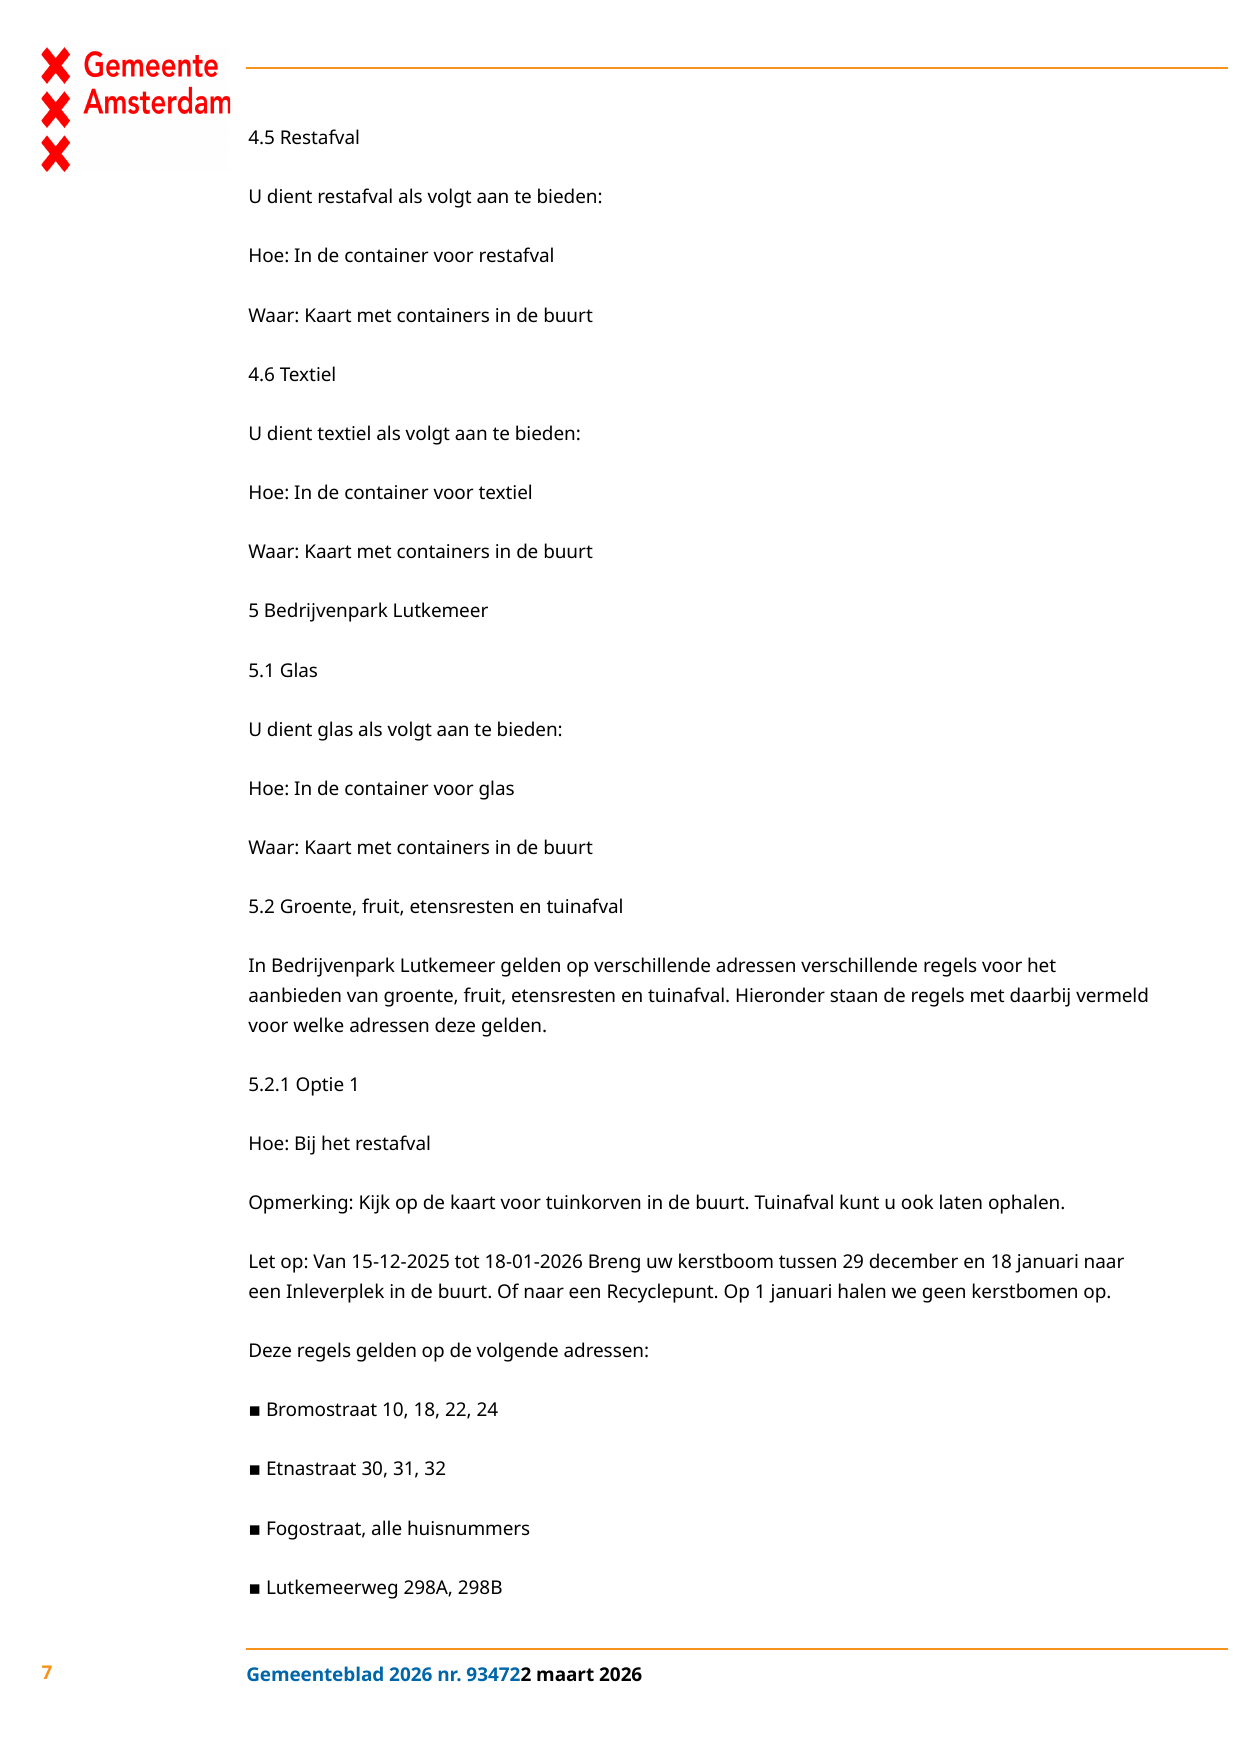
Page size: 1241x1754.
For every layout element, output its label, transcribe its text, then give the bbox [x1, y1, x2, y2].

text U dient textiel als volgt aan te bieden: [248, 420, 1152, 446]
text Waar: Kaart met containers in de buurt [248, 834, 1152, 860]
text ▪ Fogostraat, alle huisnummers [248, 1515, 1152, 1541]
text ▪ Bromostraat 10, 18, 22, 24 [248, 1396, 1152, 1422]
text ▪ Etnastraat 30, 31, 32 [248, 1456, 1152, 1481]
text Hoe: In de container voor textiel [248, 479, 1152, 505]
text In Bedrijvenpark Lutkemeer gelden op verschillende adressen verschillende regels voor het aanbieden van groente, fruit, etensresten en tuinafval. Hieronder staan de regels met daarbij vermeld voor welke adressen deze gelden. [248, 953, 1152, 1038]
text Hoe: In de container voor restafval [248, 243, 1152, 268]
text 5.2 Groente, fruit, etensresten en tuinafval [248, 893, 1152, 919]
text 4.5 Restafval [248, 124, 1152, 150]
text U dient restafval als volgt aan te bieden: [248, 183, 1152, 209]
text Deze regels gelden op de volgende adressen: [248, 1337, 1152, 1363]
text 5.1 Glas [248, 657, 1152, 683]
text Let op: Van 15-12-2025 tot 18-01-2026 Breng uw kerstboom tussen 29 december en 18 januari naar een Inleverplek in de buurt. Of naar een Recyclepunt. Op 1 januari halen we geen kerstbomen op. [248, 1248, 1152, 1304]
text Hoe: In de container voor glas [248, 775, 1152, 801]
text 5.2.1 Optie 1 [248, 1071, 1152, 1097]
text Waar: Kaart met containers in de buurt [248, 302, 1152, 328]
text Waar: Kaart met containers in de buurt [248, 538, 1152, 564]
text Hoe: Bij het restafval [248, 1130, 1152, 1156]
picture [41, 47, 231, 172]
text 5 Bedrijvenpark Lutkemeer [248, 598, 1152, 623]
text ▪ Lutkemeerweg 298A, 298B [248, 1574, 1152, 1600]
text U dient glas als volgt aan te bieden: [248, 716, 1152, 742]
text 4.6 Textiel [248, 361, 1152, 387]
text Opmerking: Kijk op de kaart voor tuinkorven in de buurt. Tuinafval kunt u ook laten ophalen. [248, 1189, 1152, 1215]
